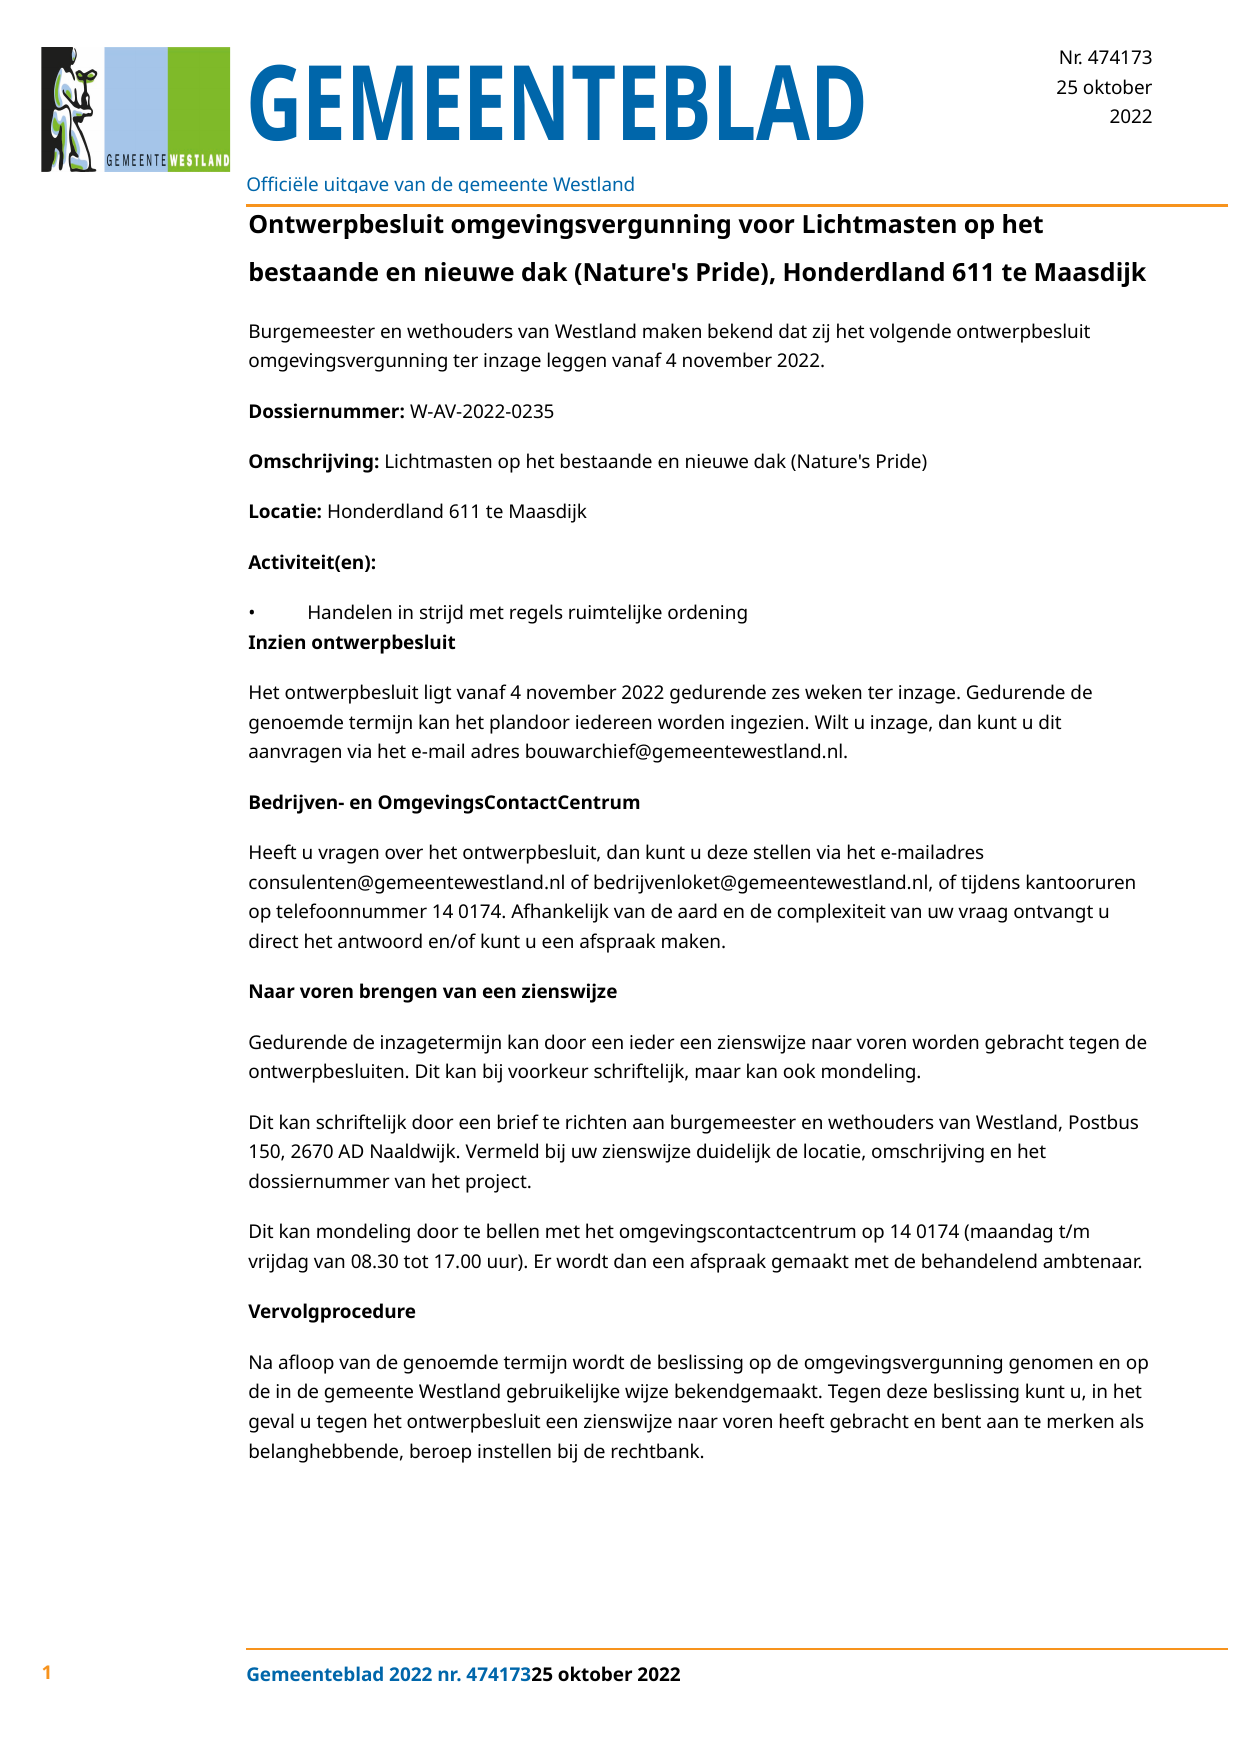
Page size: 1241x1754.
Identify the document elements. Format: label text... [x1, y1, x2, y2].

text Omschrijving: Lichtmasten op het bestaande en nieuwe dak (Nature's Pride) [248, 448, 1152, 474]
text Ontwerpbesluit omgevingsvergunning voor Lichtmasten op het bestaande en nieuwe dak (Nature's Pride), Honderdland 611 te Maasdijk [248, 207, 1152, 288]
text Inzien ontwerpbesluit [248, 629, 1152, 655]
text Dossiernummer: W-AV-2022-0235 [248, 398, 1152, 424]
text Locatie: Honderdland 611 te Maasdijk [248, 499, 1152, 524]
text Het ontwerpbesluit ligt vanaf 4 november 2022 gedurende zes weken ter inzage. Gedurende de genoemde termijn kan het plandoor iedereen worden ingezien. Wilt u inzage, dan kunt u dit aanvragen via het e-mail adres bouwarchief@gemeentewestland.nl. [248, 679, 1152, 764]
text Naar voren brengen van een zienswijze [248, 979, 1152, 1004]
text Vervolgprocedure [248, 1299, 1152, 1324]
text Dit kan schriftelijk door een brief te richten aan burgemeester en wethouders van Westland, Postbus 150, 2670 AD Naaldwijk. Vermeld bij uw zienswijze duidelijk de locatie, omschrijving en het dossiernummer van het project. [248, 1109, 1152, 1194]
text Bedrijven- en OmgevingsContactCentrum [248, 789, 1152, 815]
picture [41, 47, 231, 172]
text Heeft u vragen over het ontwerpbesluit, dan kunt u deze stellen via het e-mailadres consulenten@gemeentewestland.nl of bedrijvenloket@gemeentewestland.nl, of tijdens kantooruren op telefoonnummer 14 0174. Afhankelijk van de aard en de complexiteit van uw vraag ontvangt u direct het antwoord en/of kunt u een afspraak maken. [248, 839, 1152, 954]
text Gedurende de inzagetermijn kan door een ieder een zienswijze naar voren worden gebracht tegen de ontwerpbesluiten. Dit kan bij voorkeur schriftelijk, maar kan ook mondeling. [248, 1029, 1152, 1084]
text Burgemeester en wethouders van Westland maken bekend dat zij het volgende ontwerpbesluit omgevingsvergunning ter inzage leggen vanaf 4 november 2022. [248, 318, 1152, 373]
list Handelen in strijd met regels ruimtelijke ordening [248, 599, 1152, 625]
text Dit kan mondeling door te bellen met het omgevingscontactcentrum op 14 0174 (maandag t/m vrijdag van 08.30 tot 17.00 uur). Er wordt dan een afspraak gemaakt met de behandelend ambtenaar. [248, 1219, 1152, 1274]
text Na afloop van de genoemde termijn wordt de beslissing op de omgevingsvergunning genomen en op de in de gemeente Westland gebruikelijke wijze bekendgemaakt. Tegen deze beslissing kunt u, in het geval u tegen het ontwerpbesluit een zienswijze naar voren heeft gebracht en bent aan te merken als belanghebbende, beroep instellen bij de rechtbank. [248, 1349, 1152, 1464]
text Activiteit(en): [248, 549, 1152, 575]
